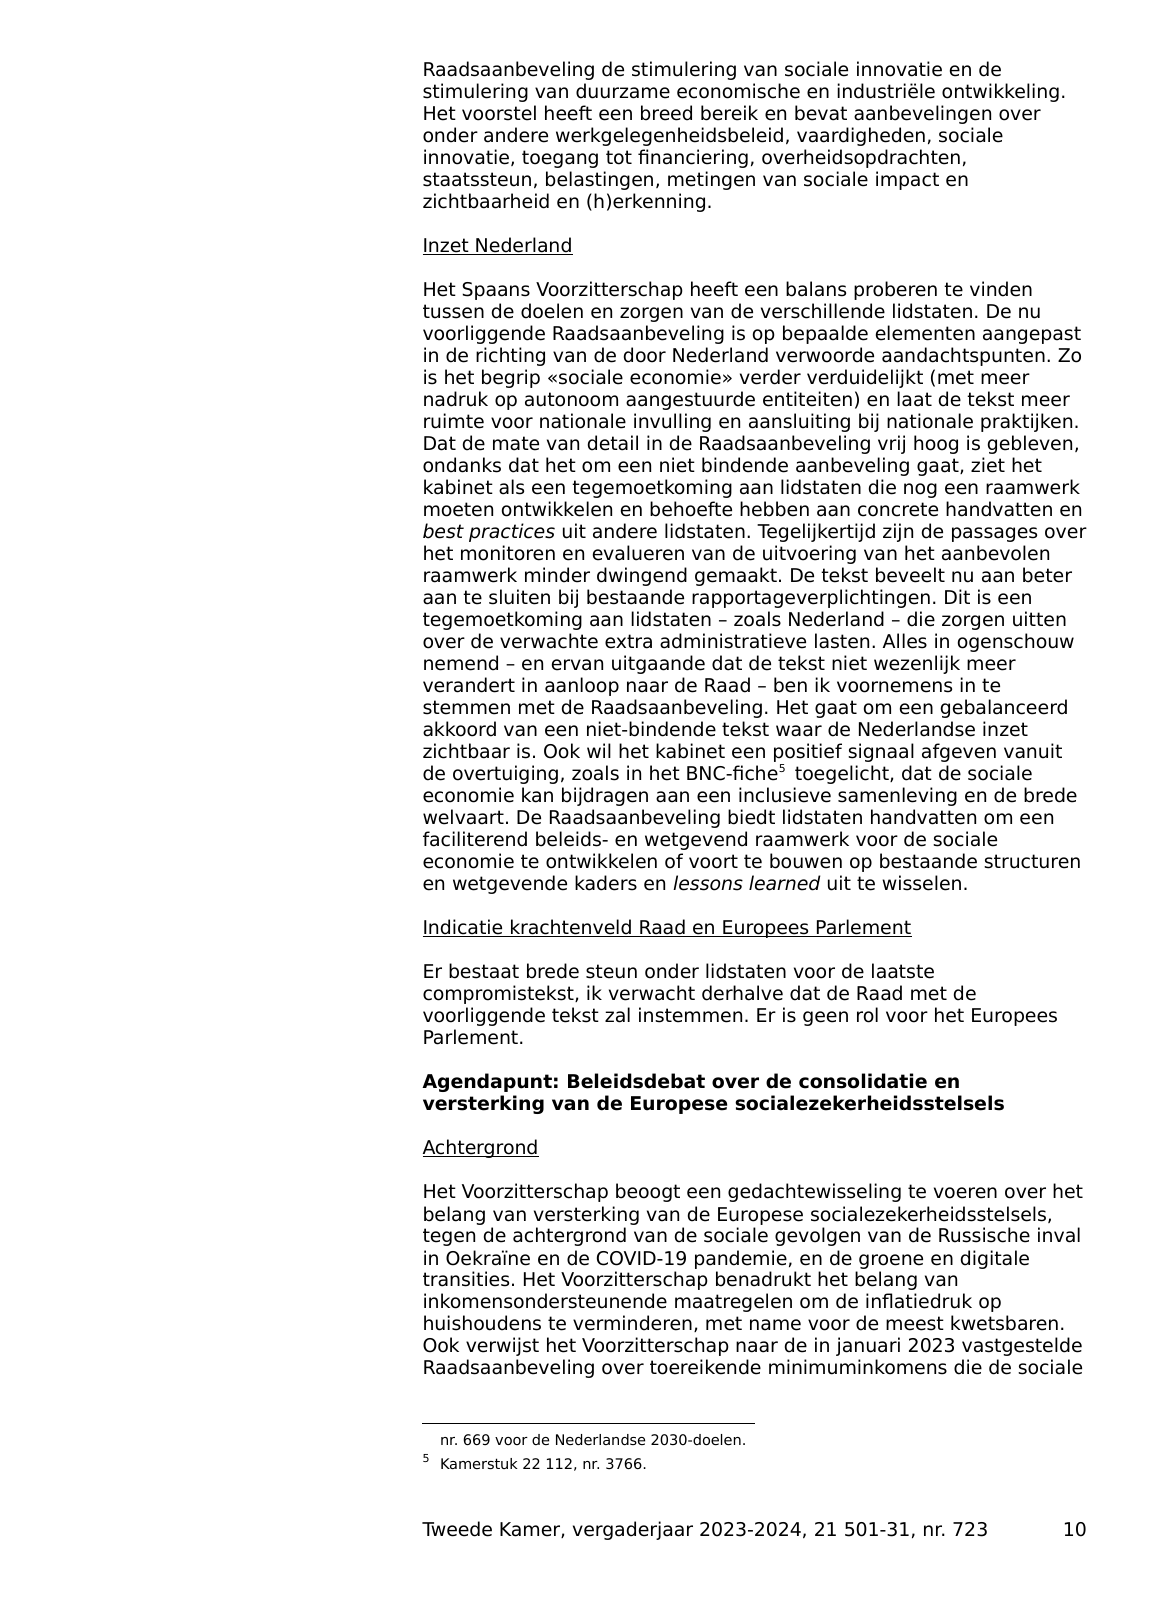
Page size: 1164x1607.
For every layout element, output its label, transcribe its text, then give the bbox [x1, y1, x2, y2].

subtitle Inzet Nederland [422, 235, 1087, 257]
text Kamerstuk 22 112, nr. 3766. [422, 1452, 1087, 1474]
subtitle Indicatie krachtenveld Raad en Europees Parlement [422, 917, 1087, 939]
text Het Voorzitterschap beoogt een gedachtewisseling te voeren over het belang van versterking van de Europese socialezekerheidsstelsels, tegen de achtergrond van de sociale gevolgen van de Russische inval in Oekraïne en de COVID-19 pandemie, en de groene en digitale transities. Het Voorzitterschap benadrukt het belang van inkomensondersteunende maatregelen om de inflatiedruk op huishoudens te verminderen, met name voor de meest kwetsbaren. Ook verwijst het Voorzitterschap naar de in januari 2023 vastgestelde Raadsaanbeveling over toereikende minimuminkomens die de sociale [422, 1181, 1087, 1379]
text Het Spaans Voorzitterschap heeft een balans proberen te vinden tussen de doelen en zorgen van de verschillende lidstaten. De nu voorliggende Raadsaanbeveling is op bepaalde elementen aangepast in de richting van de door Nederland verwoorde aandachtspunten. Zo is het begrip «sociale economie» verder verduidelijkt (met meer nadruk op autonoom aangestuurde entiteiten) en laat de tekst meer ruimte voor nationale invulling en aansluiting bij nationale praktijken. Dat de mate van detail in de Raadsaanbeveling vrij hoog is gebleven, ondanks dat het om een niet bindende aanbeveling gaat, ziet het kabinet als een tegemoetkoming aan lidstaten die nog een raamwerk moeten ontwikkelen en behoefte hebben aan concrete handvatten en best practices uit andere lidstaten. Tegelijkertijd zijn de passages over het monitoren en evalueren van de uitvoering van het aanbevolen raamwerk minder dwingend gemaakt. De tekst beveelt nu aan beter aan te sluiten bij bestaande rapportageverplichtingen. Dit is een tegemoetkoming aan lidstaten – zoals Nederland – die zorgen uitten over de verwachte extra administratieve lasten. Alles in ogenschouw nemend – en ervan uitgaande dat de tekst niet wezenlijk meer verandert in aanloop naar de Raad – ben ik voornemens in te stemmen met de Raadsaanbeveling. Het gaat om een gebalanceerd akkoord van een niet-bindende tekst waar de Nederlandse inzet zichtbaar is. Ook wil het kabinet een positief signaal afgeven vanuit de overtuiging, zoals in het BNC-fiche toegelicht, dat de sociale economie kan bijdragen aan een inclusieve samenleving en de brede welvaart. De Raadsaanbeveling biedt lidstaten handvatten om een faciliterend beleids- en wetgevend raamwerk voor de sociale economie te ontwikkelen of voort te bouwen op bestaande structuren en wetgevende kaders en lessons learned uit te wisselen. [422, 279, 1087, 895]
text Raadsaanbeveling de stimulering van sociale innovatie en de stimulering van duurzame economische en industriële ontwikkeling. Het voorstel heeft een breed bereik en bevat aanbevelingen over onder andere werkgelegenheidsbeleid, vaardigheden, sociale innovatie, toegang tot financiering, overheidsopdrachten, staatssteun, belastingen, metingen van sociale impact en zichtbaarheid en (h)erkenning. [422, 59, 1087, 213]
text Er bestaat brede steun onder lidstaten voor de laatste compromistekst, ik verwacht derhalve dat de Raad met de voorliggende tekst zal instemmen. Er is geen rol voor het Europees Parlement. [422, 961, 1087, 1049]
subtitle Agendapunt: Beleidsdebat over de consolidatie en versterking van de Europese socialezekerheidsstelsels [422, 1071, 1087, 1115]
text nr. 669 voor de Nederlandse 2030-doelen. [422, 1432, 1087, 1449]
subtitle Achtergrond [422, 1137, 1087, 1159]
